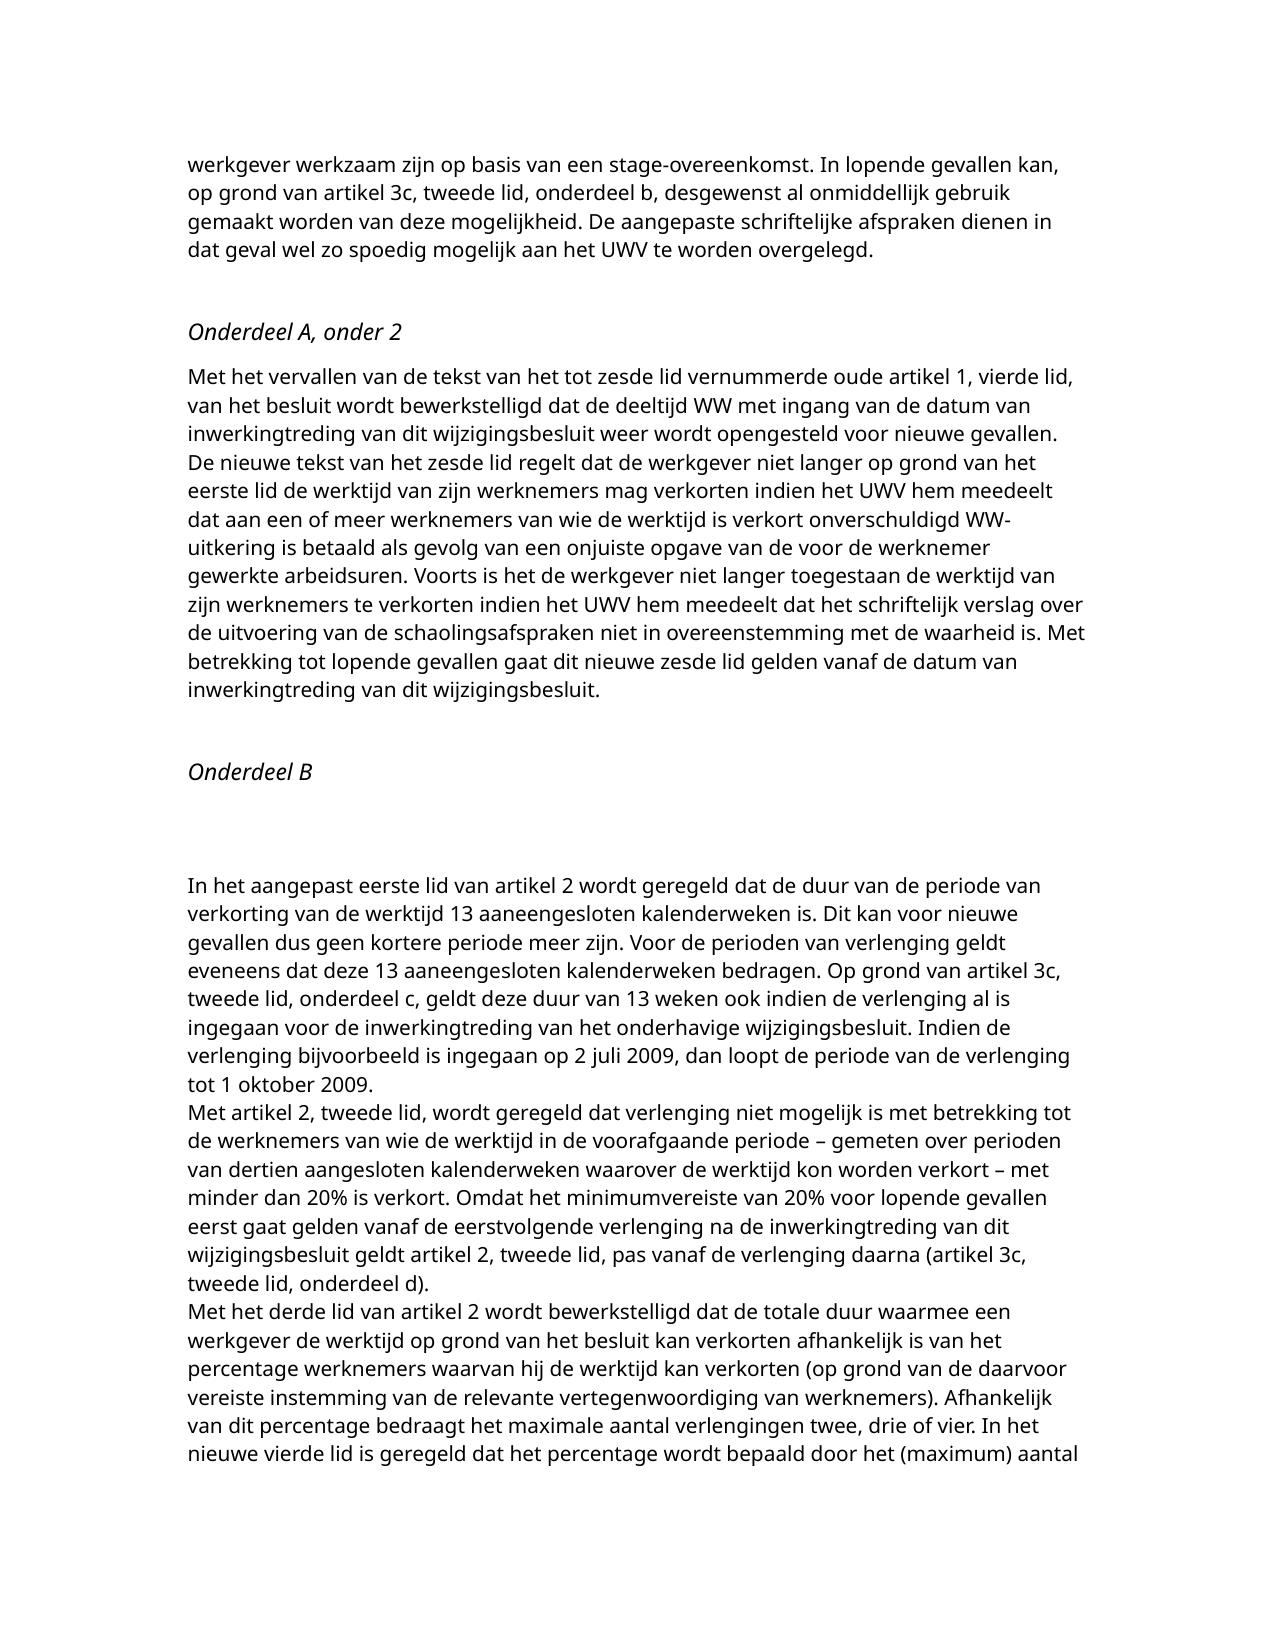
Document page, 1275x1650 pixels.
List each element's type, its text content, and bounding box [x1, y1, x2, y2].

text Met artikel 2, tweede lid, wordt geregeld dat verlenging niet mogelijk is met betrekking tot de werknemers van wie de werktijd in de voorafgaande periode – gemeten over perioden van dertien aangesloten kalenderweken waarover de werktijd kon worden verkort – met minder dan 20% is verkort. Omdat het minimumvereiste van 20% voor lopende gevallen eerst gaat gelden vanaf de eerstvolgende verlenging na de inwerkingtreding van dit wijzigingsbesluit geldt artikel 2, tweede lid, pas vanaf de verlenging daarna (artikel 3c, tweede lid, onderdeel d). [187, 1098, 1087, 1297]
text werkgever werkzaam zijn op basis van een stage-overeenkomst. In lopende gevallen kan, op grond van artikel 3c, tweede lid, onderdeel b, desgewenst al onmiddellijk gebruik gemaakt worden van deze mogelijkheid. De aangepaste schriftelijke afspraken dienen in dat geval wel zo spoedig mogelijk aan het UWV te worden overgelegd. [187, 150, 1087, 264]
text In het aangepast eerste lid van artikel 2 wordt geregeld dat de duur van de periode van verkorting van de werktijd 13 aaneengesloten kalenderweken is. Dit kan voor nieuwe gevallen dus geen kortere periode meer zijn. Voor de perioden van verlenging geldt eveneens dat deze 13 aaneengesloten kalenderweken bedragen. Op grond van artikel 3c, tweede lid, onderdeel c, geldt deze duur van 13 weken ook indien de verlenging al is ingegaan voor de inwerkingtreding van het onderhavige wijzigingsbesluit. Indien de verlenging bijvoorbeeld is ingegaan op 2 juli 2009, dan loopt de periode van de verlenging tot 1 oktober 2009. [187, 871, 1087, 1098]
text Onderdeel A, onder 2 [187, 316, 1087, 347]
text Met het derde lid van artikel 2 wordt bewerkstelligd dat de totale duur waarmee een werkgever de werktijd op grond van het besluit kan verkorten afhankelijk is van het percentage werknemers waarvan hij de werktijd kan verkorten (op grond van de daarvoor vereiste instemming van de relevante vertegenwoordiging van werknemers). Afhankelijk van dit percentage bedraagt het maximale aantal verlengingen twee, drie of vier. In het nieuwe vierde lid is geregeld dat het percentage wordt bepaald door het (maximum) aantal [187, 1297, 1087, 1468]
text Met het vervallen van de tekst van het tot zesde lid vernummerde oude artikel 1, vierde lid, van het besluit wordt bewerkstelligd dat de deeltijd WW met ingang van de datum van inwerkingtreding van dit wijzigingsbesluit weer wordt opengesteld voor nieuwe gevallen. De nieuwe tekst van het zesde lid regelt dat de werkgever niet langer op grond van het eerste lid de werktijd van zijn werknemers mag verkorten indien het UWV hem meedeelt dat aan een of meer werknemers van wie de werktijd is verkort onverschuldigd WW-uitkering is betaald als gevolg van een onjuiste opgave van de voor de werknemer gewerkte arbeidsuren. Voorts is het de werkgever niet langer toegestaan de werktijd van zijn werknemers te verkorten indien het UWV hem meedeelt dat het schriftelijk verslag over de uitvoering van de schaolingsafspraken niet in overeenstemming met de waarheid is. Met betrekking tot lopende gevallen gaat dit nieuwe zesde lid gelden vanaf de datum van inwerkingtreding van dit wijzigingsbesluit. [187, 362, 1087, 704]
text Onderdeel B [187, 756, 1087, 787]
